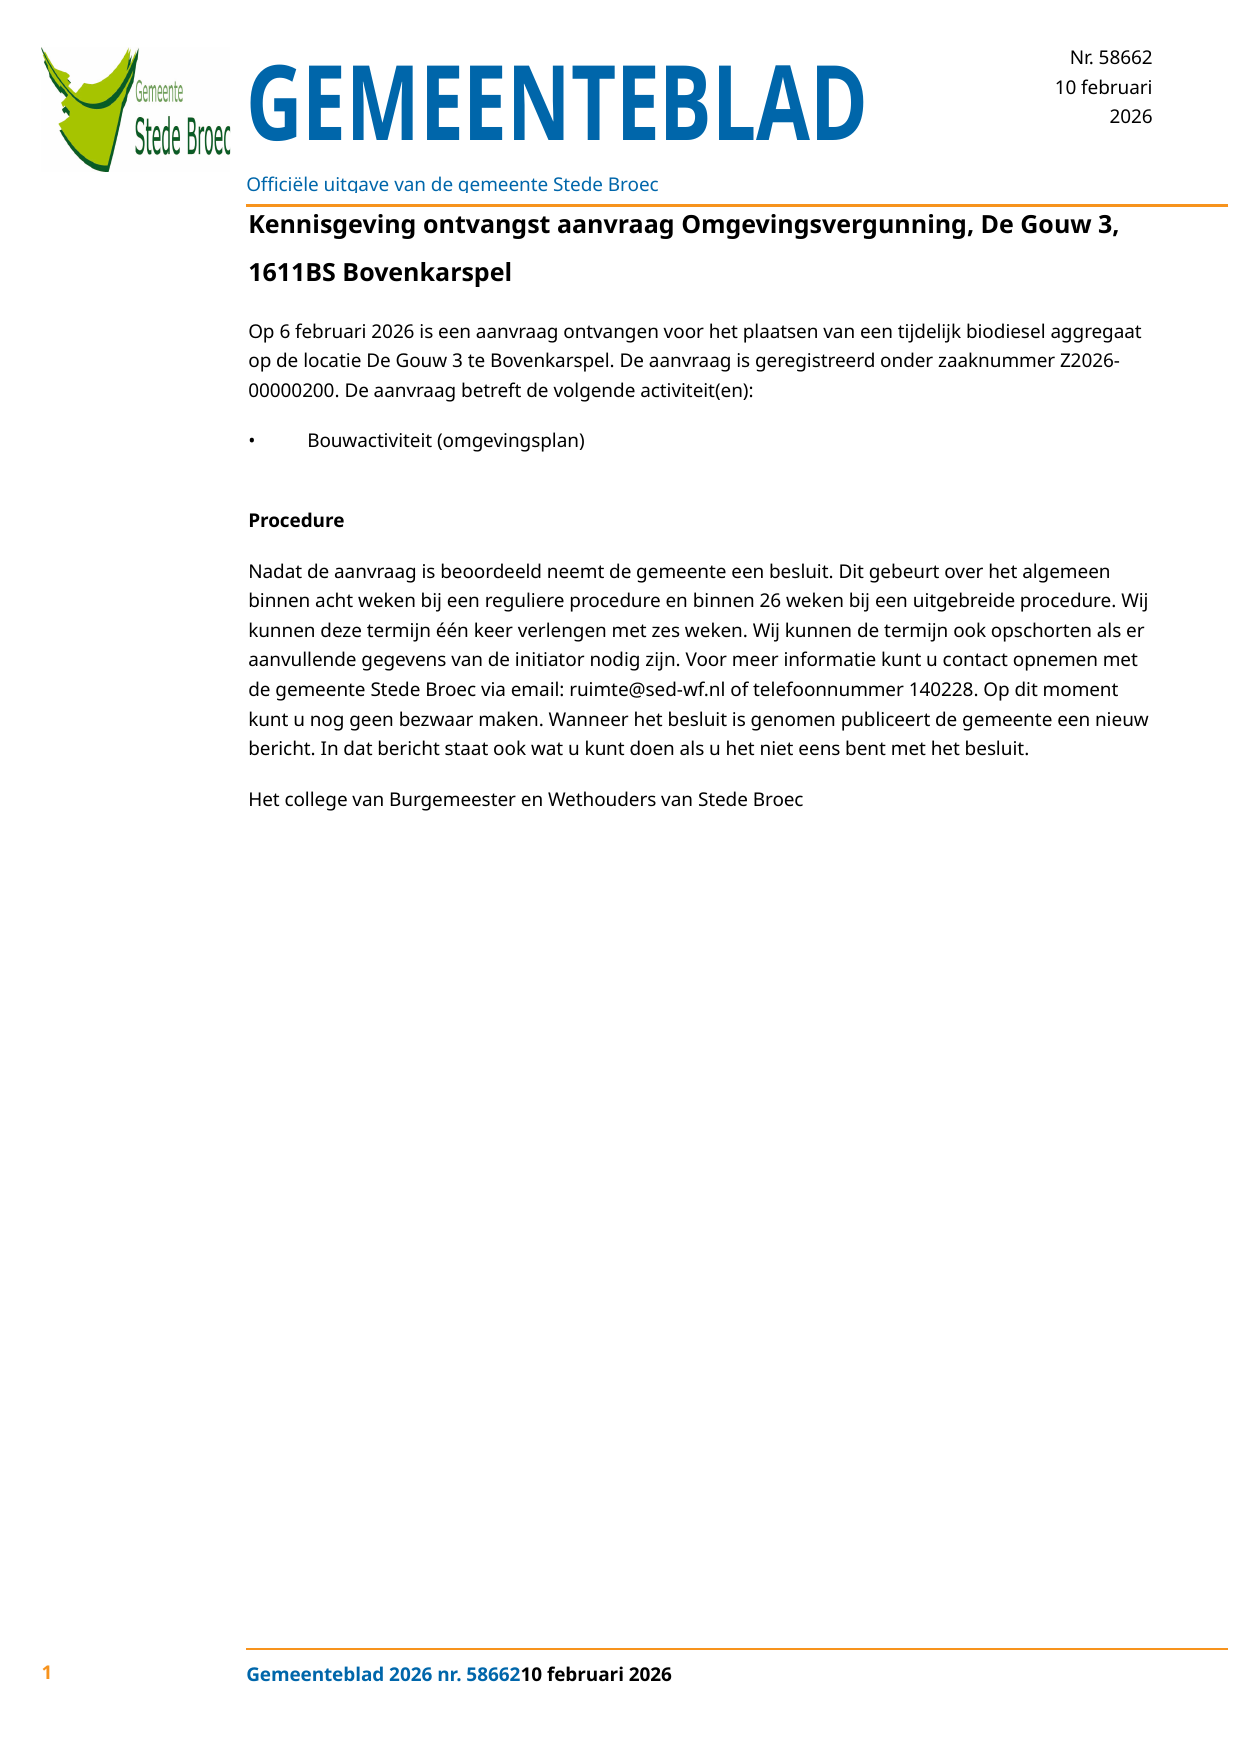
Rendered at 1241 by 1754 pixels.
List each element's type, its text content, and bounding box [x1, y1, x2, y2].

text Procedure [248, 507, 1152, 533]
text Nadat de aanvraag is beoordeeld neemt de gemeente een besluit. Dit gebeurt over het algemeen binnen acht weken bij een reguliere procedure en binnen 26 weken bij een uitgebreide procedure. Wij kunnen deze termijn één keer verlengen met zes weken. Wij kunnen de termijn ook opschorten als er aanvullende gegevens van de initiator nodig zijn. Voor meer informatie kunt u contact opnemen met de gemeente Stede Broec via email: ruimte@sed-wf.nl of telefoonnummer 140228. Op dit moment kunt u nog geen bezwaar maken. Wanneer het besluit is genomen publiceert de gemeente een nieuw bericht. In dat bericht staat ook wat u kunt doen als u het niet eens bent met het besluit. [248, 558, 1152, 761]
picture [41, 47, 231, 172]
list Bouwactiviteit (omgevingsplan) [248, 427, 1152, 453]
text Het college van Burgemeester en Wethouders van Stede Broec [248, 786, 1152, 812]
text Op 6 februari 2026 is een aanvraag ontvangen voor het plaatsen van een tijdelijk biodiesel aggregaat op de locatie De Gouw 3 te Bovenkarspel. De aanvraag is geregistreerd onder zaaknummer Z2026-00000200. De aanvraag betreft de volgende activiteit(en): [248, 318, 1152, 403]
text Kennisgeving ontvangst aanvraag Omgevingsvergunning, De Gouw 3, 1611BS Bovenkarspel [248, 207, 1152, 288]
